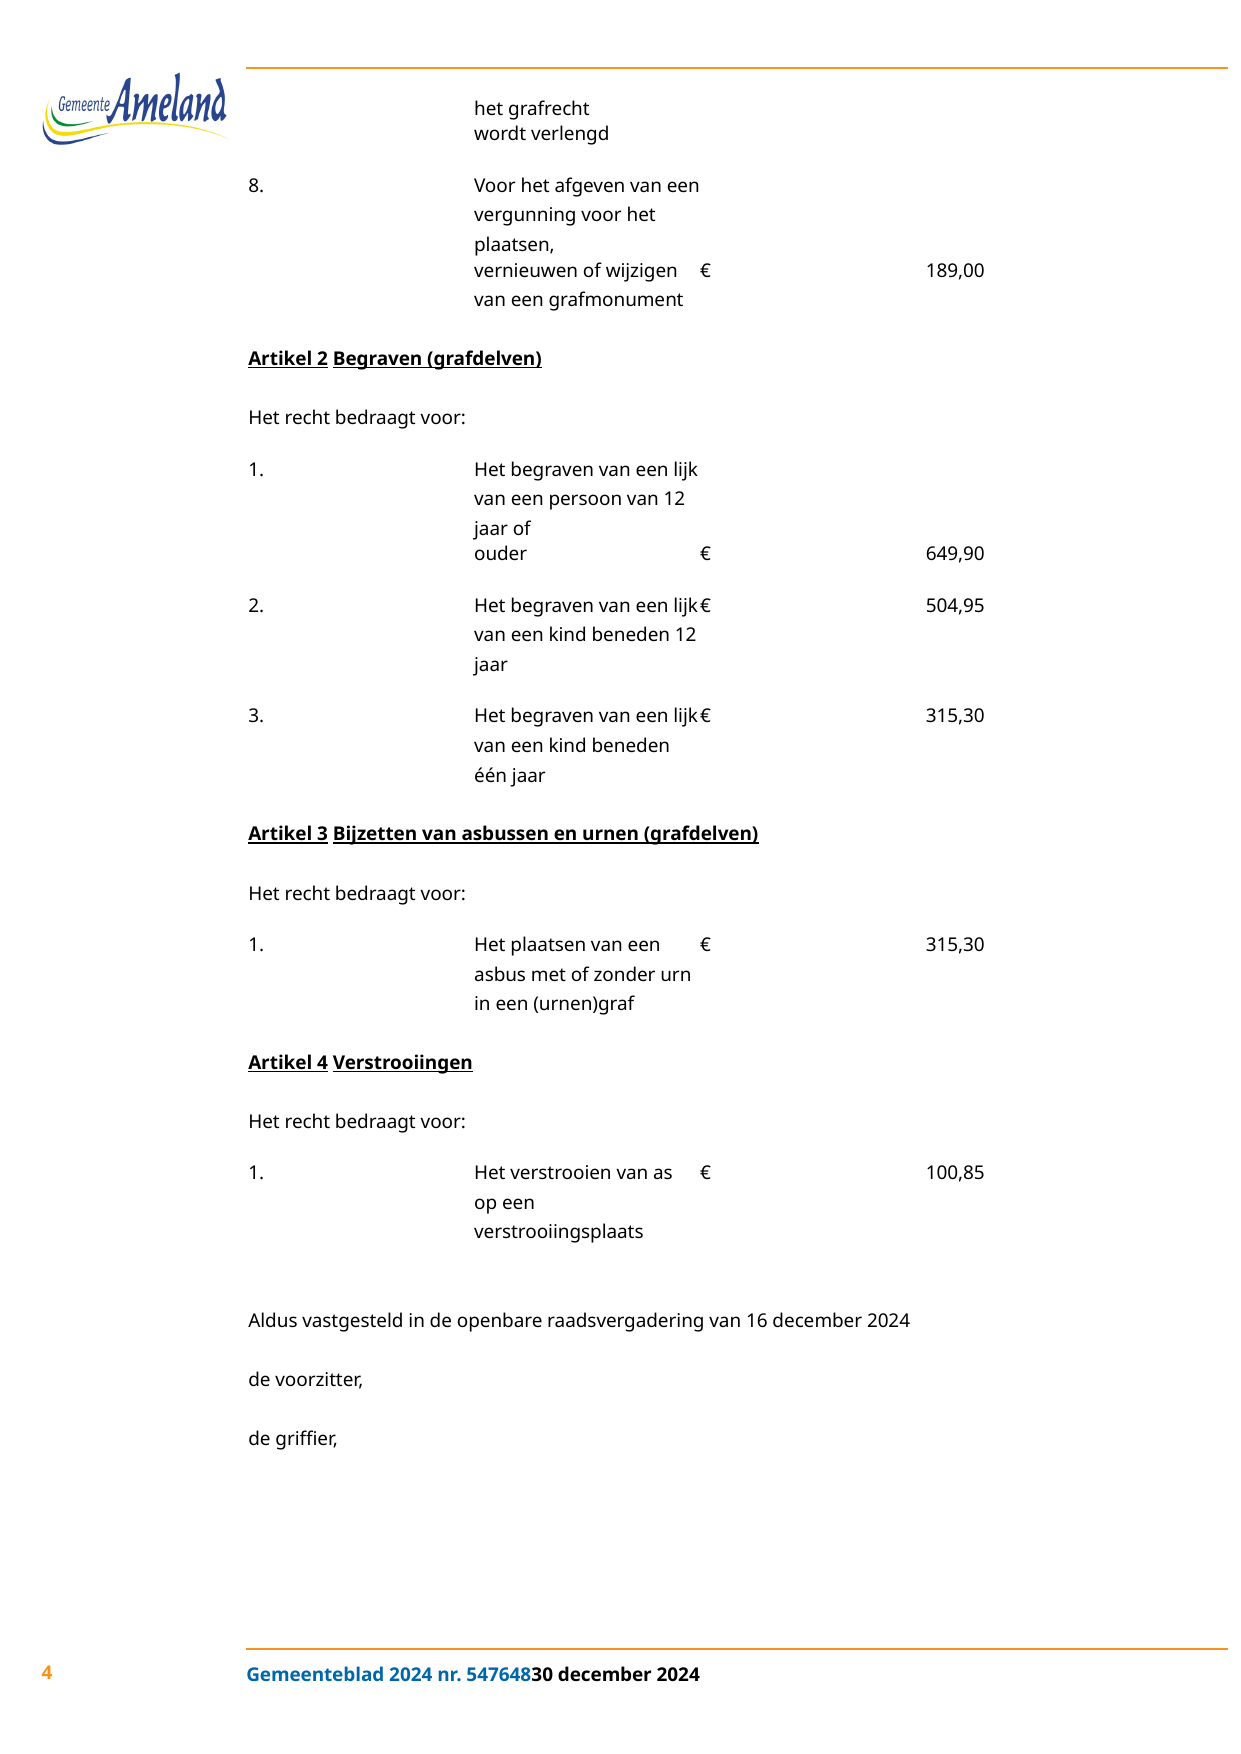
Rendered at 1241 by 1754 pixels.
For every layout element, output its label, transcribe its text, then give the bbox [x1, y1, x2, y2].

table_cell Het begraven van een lijk van een kind beneden één jaar [474, 703, 700, 788]
table_cell [248, 257, 474, 312]
table_cell [248, 146, 474, 172]
table_cell € [700, 931, 926, 1016]
table_cell [474, 905, 700, 931]
table_cell 1. [248, 456, 474, 541]
table_cell 315,30 [926, 703, 1152, 788]
table_cell Het verstrooien van as op een verstrooiingsplaats [474, 1160, 700, 1244]
table_cell € [700, 1160, 926, 1244]
table_cell 1. [248, 931, 474, 1016]
table_cell vernieuwen of wijzigen van een grafmonument [474, 257, 700, 312]
table_cell € [700, 257, 926, 312]
table_cell ouder [474, 541, 700, 566]
picture [41, 47, 231, 172]
table_cell [248, 677, 474, 703]
table_cell [700, 430, 926, 456]
table_cell [474, 1134, 700, 1159]
table_cell [700, 677, 926, 703]
table_cell [474, 677, 700, 703]
text de griffier, [248, 1425, 1152, 1451]
table_cell [700, 456, 926, 541]
table_cell [926, 1134, 1152, 1159]
table_header [926, 404, 1152, 430]
table_cell € [700, 541, 926, 566]
text Aldus vastgesteld in de openbare raadsvergadering van 16 december 2024 [248, 1307, 1152, 1333]
table_cell [926, 121, 1152, 146]
table_cell [926, 172, 1152, 257]
table_header [700, 1108, 926, 1134]
table_cell [248, 541, 474, 566]
table_cell [700, 172, 926, 257]
table_cell € [700, 592, 926, 677]
table_header Het recht bedraagt voor: [248, 880, 700, 905]
table_cell [926, 430, 1152, 456]
table_cell 8. [248, 172, 474, 257]
table_cell Voor het afgeven van een vergunning voor het plaatsen, [474, 172, 700, 257]
table_cell Het begraven van een lijk van een persoon van 12 jaar of [474, 456, 700, 541]
table_cell [248, 566, 474, 592]
table_cell 315,30 [926, 931, 1152, 1016]
table_cell [926, 95, 1152, 121]
table_cell Het begraven van een lijk van een kind beneden 12 jaar [474, 592, 700, 677]
table_cell [926, 905, 1152, 931]
table_header [926, 1108, 1152, 1134]
table_cell [474, 146, 700, 172]
table_cell 649,90 [926, 541, 1152, 566]
table_cell [248, 95, 474, 121]
table_cell 504,95 [926, 592, 1152, 677]
table_cell [926, 146, 1152, 172]
table_cell [700, 95, 926, 121]
text Artikel 2 Begraven (grafdelven) [248, 345, 1152, 371]
table_cell Het plaatsen van een asbus met of zonder urn in een (urnen)graf [474, 931, 700, 1016]
table_header [926, 880, 1152, 905]
table_cell [474, 566, 700, 592]
table_cell [926, 566, 1152, 592]
text de voorzitter, [248, 1366, 1152, 1392]
table_cell [248, 1134, 474, 1159]
table_cell [248, 121, 474, 146]
table_cell [700, 146, 926, 172]
table_cell 189,00 [926, 257, 1152, 312]
table_header [700, 880, 926, 905]
table_cell [700, 121, 926, 146]
table_cell [700, 566, 926, 592]
table_cell € [700, 703, 926, 788]
table_cell [700, 1134, 926, 1159]
table_cell 2. [248, 592, 474, 677]
table_cell [926, 677, 1152, 703]
table_cell wordt verlengd [474, 121, 700, 146]
text Artikel 4 Verstrooiingen [248, 1049, 1152, 1074]
table_cell [700, 905, 926, 931]
table_cell [248, 905, 474, 931]
table_cell 1. [248, 1160, 474, 1244]
text Artikel 3 Bijzetten van asbussen en urnen (grafdelven) [248, 820, 1152, 846]
table_cell [474, 430, 700, 456]
table_cell het grafrecht [474, 95, 700, 121]
table_cell 3. [248, 703, 474, 788]
table_header Het recht bedraagt voor: [248, 404, 700, 430]
table_header [700, 404, 926, 430]
table_cell 100,85 [926, 1160, 1152, 1244]
table_cell [248, 430, 474, 456]
table_header Het recht bedraagt voor: [248, 1108, 700, 1134]
table_cell [926, 456, 1152, 541]
